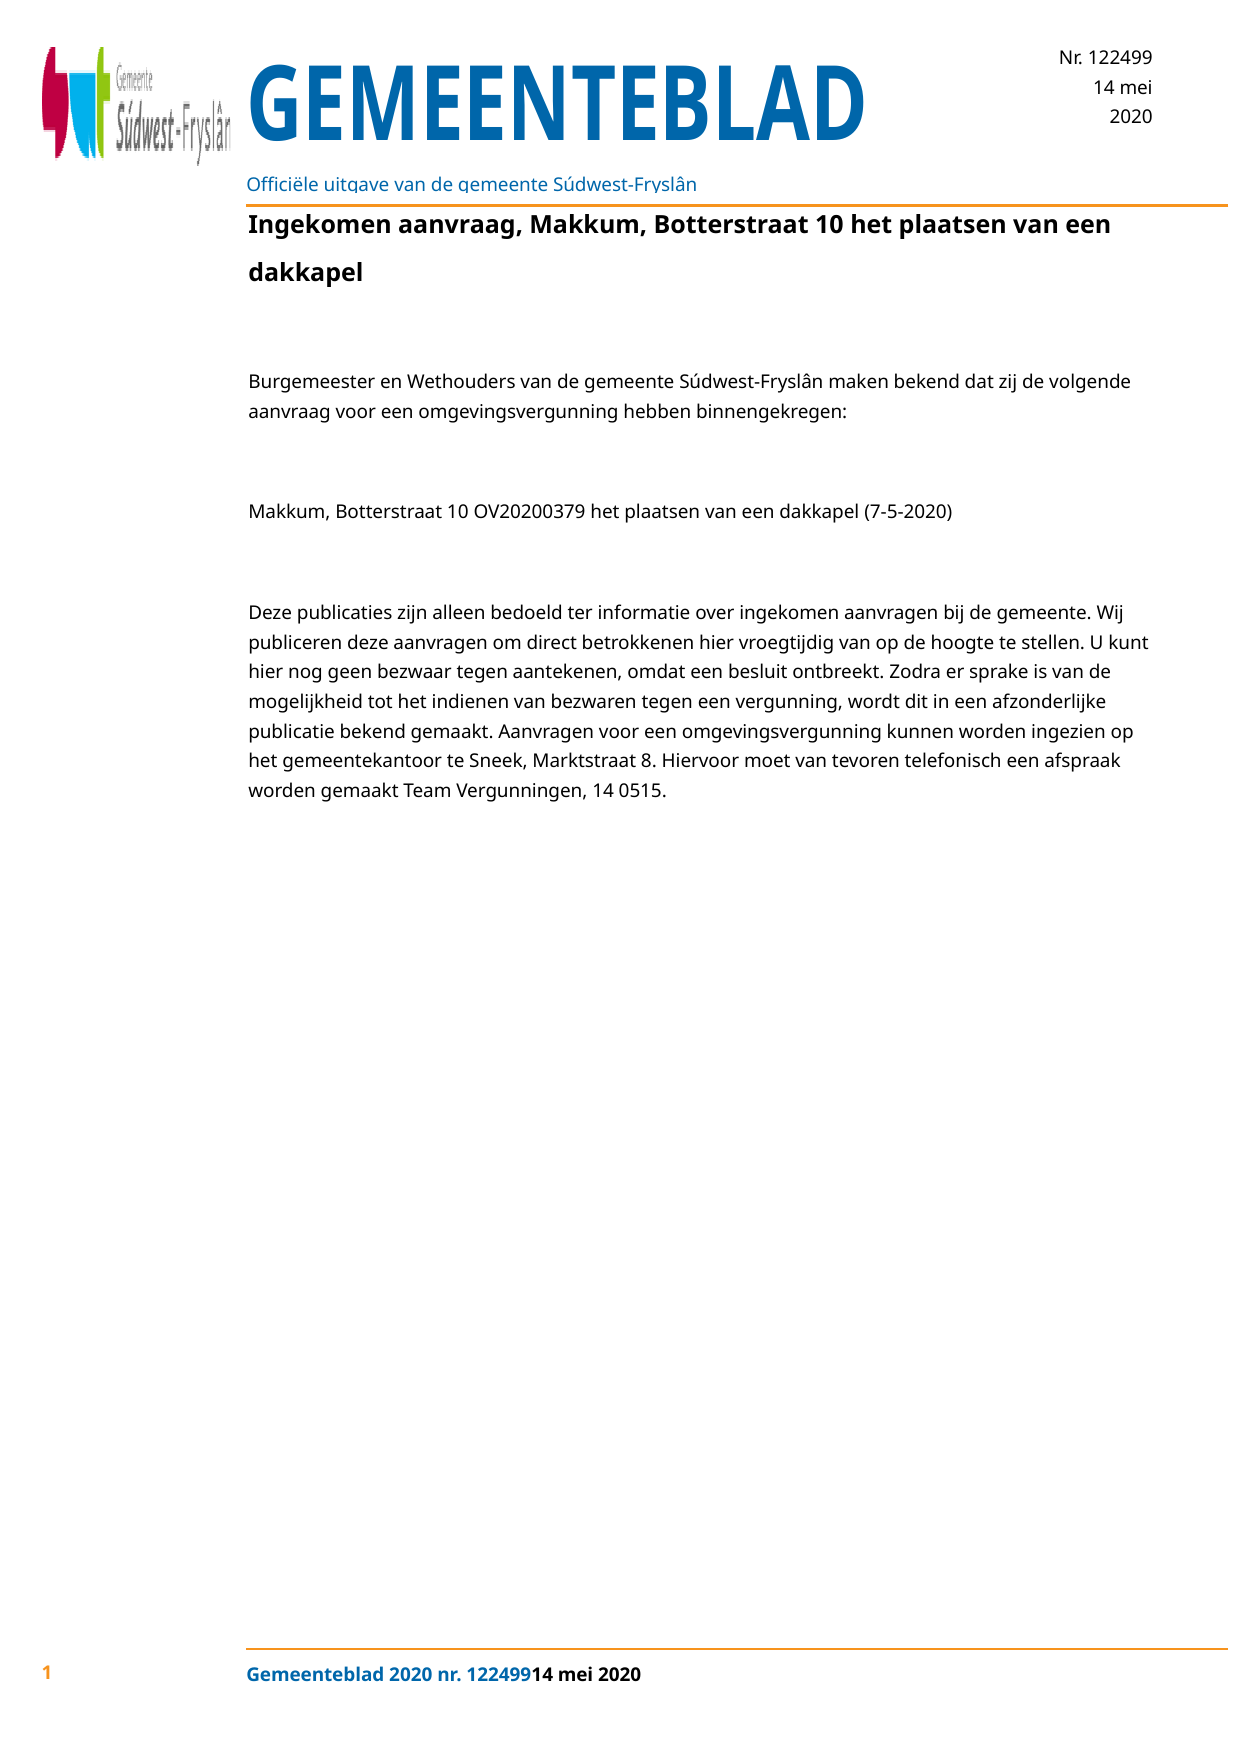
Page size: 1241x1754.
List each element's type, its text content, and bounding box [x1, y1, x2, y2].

text Burgemeester en Wethouders van de gemeente Súdwest-Fryslân maken bekend dat zij de volgende aanvraag voor een omgevingsvergunning hebben binnengekregen: [248, 368, 1152, 424]
text Ingekomen aanvraag, Makkum, Botterstraat 10 het plaatsen van een dakkapel [248, 207, 1152, 288]
text Deze publicaties zijn alleen bedoeld ter informatie over ingekomen aanvragen bij de gemeente. Wij publiceren deze aanvragen om direct betrokkenen hier vroegtijdig van op de hoogte te stellen. U kunt hier nog geen bezwaar tegen aantekenen, omdat een besluit ontbreekt. Zodra er sprake is van de mogelijkheid tot het indienen van bezwaren tegen een vergunning, wordt dit in een afzonderlijke publicatie bekend gemaakt. Aanvragen voor een omgevingsvergunning kunnen worden ingezien op het gemeentekantoor te Sneek, Marktstraat 8. Hiervoor moet van tevoren telefonisch een afspraak worden gemaakt Team Vergunningen, 14 0515. [248, 599, 1152, 803]
picture [41, 47, 231, 172]
text Makkum, Botterstraat 10 OV20200379 het plaatsen van een dakkapel (7-5-2020) [248, 499, 1152, 524]
